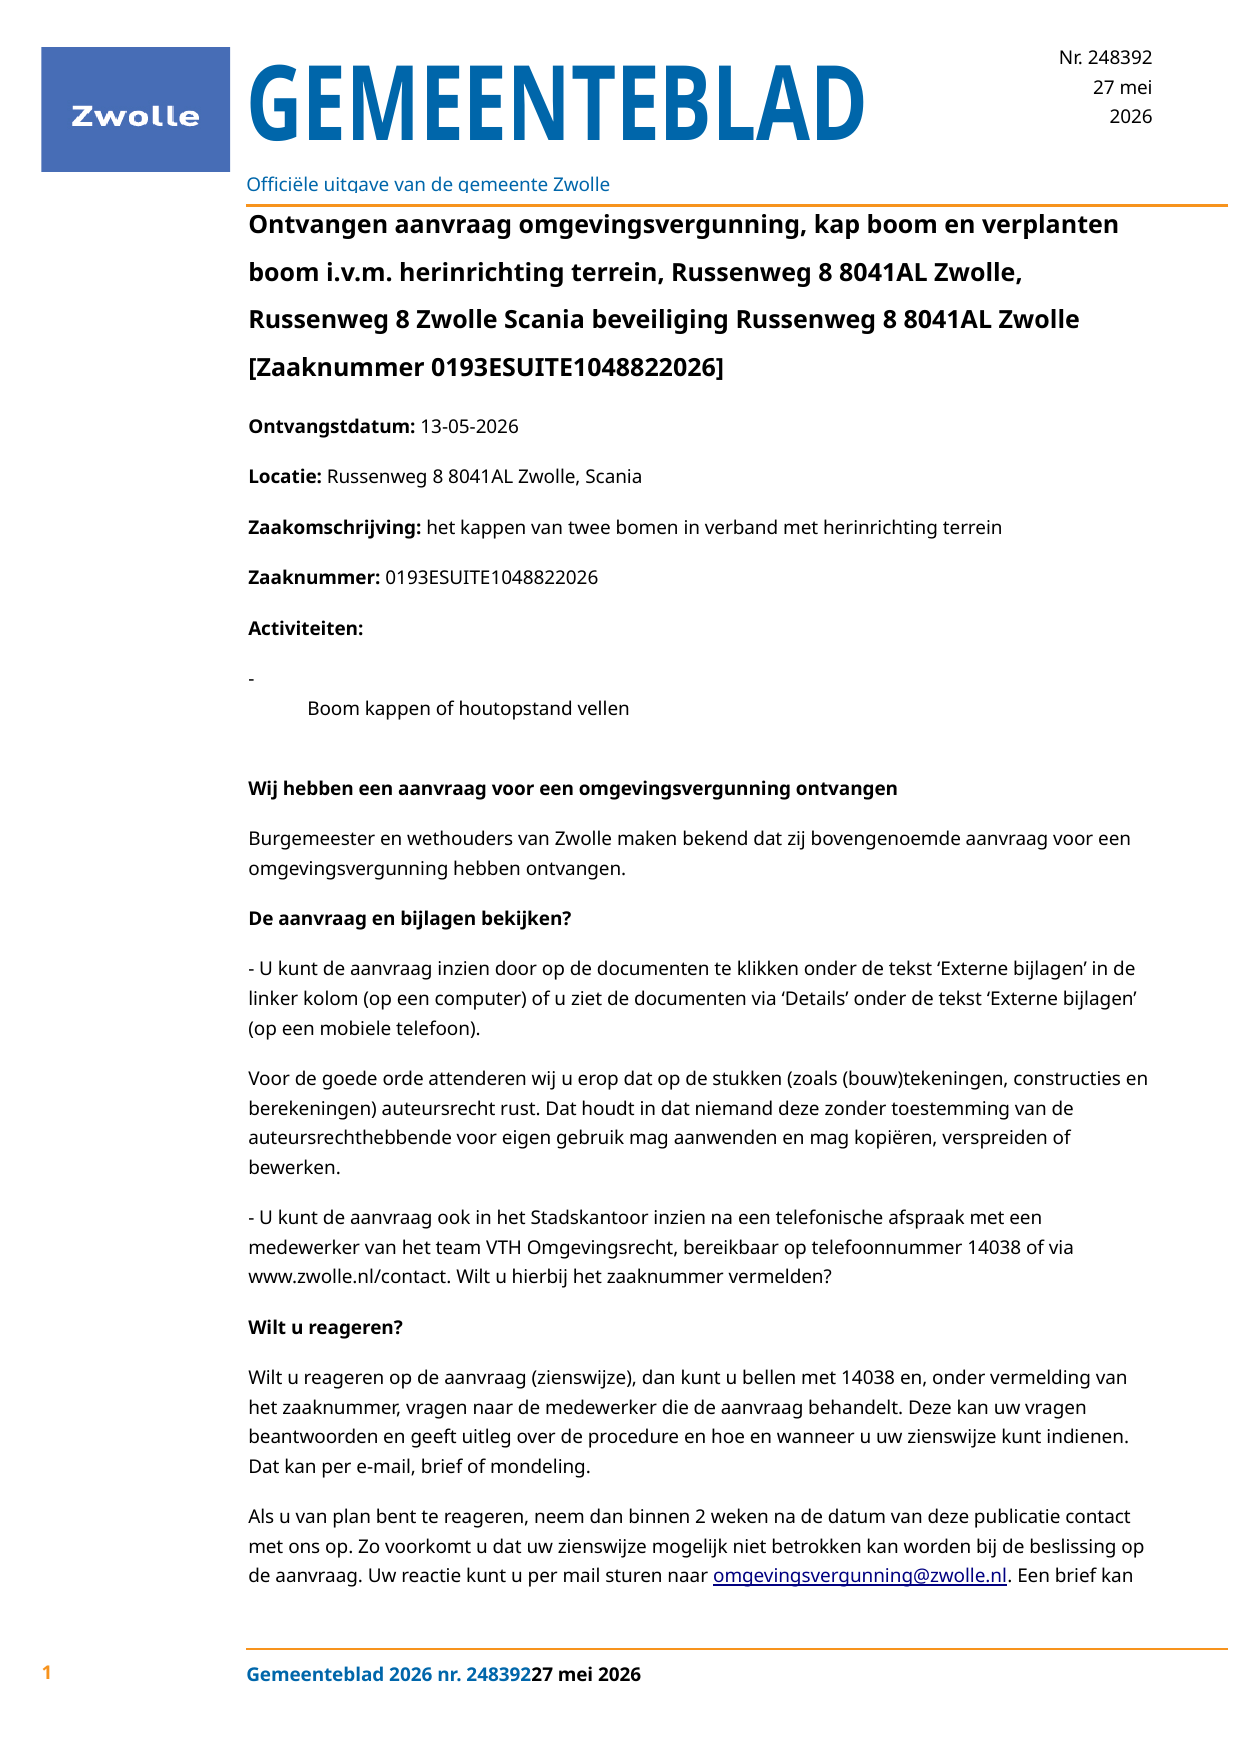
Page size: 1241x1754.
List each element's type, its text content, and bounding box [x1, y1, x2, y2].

text Wilt u reageren? [248, 1314, 1152, 1340]
text Burgemeester en wethouders van Zwolle maken bekend dat zij bovengenoemde aanvraag voor een omgevingsvergunning hebben ontvangen. [248, 825, 1152, 881]
text Wilt u reageren op de aanvraag (zienswijze), dan kunt u bellen met 14038 en, onder vermelding van het zaaknummer, vragen naar de medewerker die de aanvraag behandelt. Deze kan uw vragen beantwoorden en geeft uitleg over de procedure en hoe en wanneer u uw zienswijze kunt indienen. Dat kan per e-mail, brief of mondeling. [248, 1364, 1152, 1479]
text Locatie: Russenweg 8 8041AL Zwolle, Scania [248, 463, 1152, 489]
text Wij hebben een aanvraag voor een omgevingsvergunning ontvangen [248, 775, 1152, 801]
text Zaaknummer: 0193ESUITE1048822026 [248, 564, 1152, 590]
text De aanvraag en bijlagen bekijken? [248, 905, 1152, 931]
list Boom kappen of houtopstand vellen [248, 695, 1152, 721]
text - U kunt de aanvraag ook in het Stadskantoor inzien na een telefonische afspraak met een medewerker van het team VTH Omgevingsrecht, bereikbaar op telefoonnummer 14038 of via www.zwolle.nl/contact. Wilt u hierbij het zaaknummer vermelden? [248, 1204, 1152, 1289]
picture [41, 47, 231, 172]
text Ontvangen aanvraag omgevingsvergunning, kap boom en verplanten boom i.v.m. herinrichting terrein, Russenweg 8 8041AL Zwolle, Russenweg 8 Zwolle Scania beveiliging Russenweg 8 8041AL Zwolle [Zaaknummer 0193ESUITE1048822026] [248, 207, 1152, 384]
text Voor de goede orde attenderen wij u erop dat op de stukken (zoals (bouw)tekeningen, constructies en berekeningen) auteursrecht rust. Dat houdt in dat niemand deze zonder toestemming van de auteursrechthebbende voor eigen gebruik mag aanwenden en mag kopiëren, verspreiden of bewerken. [248, 1065, 1152, 1180]
text Ontvangstdatum: 13-05-2026 [248, 413, 1152, 439]
text - U kunt de aanvraag inzien door op de documenten te klikken onder de tekst ‘Externe bijlagen’ in de linker kolom (op een computer) of u ziet de documenten via ‘Details’ onder de tekst ‘Externe bijlagen’ (op een mobiele telefoon). [248, 956, 1152, 1041]
text Zaakomschrijving: het kappen van twee bomen in verband met herinrichting terrein [248, 514, 1152, 540]
text Activiteiten: [248, 615, 1152, 641]
text Als u van plan bent te reageren, neem dan binnen 2 weken na de datum van deze publicatie contact met ons op. Zo voorkomt u dat uw zienswijze mogelijk niet betrokken kan worden bij de beslissing op de aanvraag. Uw reactie kunt u per mail sturen naar omgevingsvergunning@zwolle.nl. Een brief kan [248, 1503, 1152, 1588]
